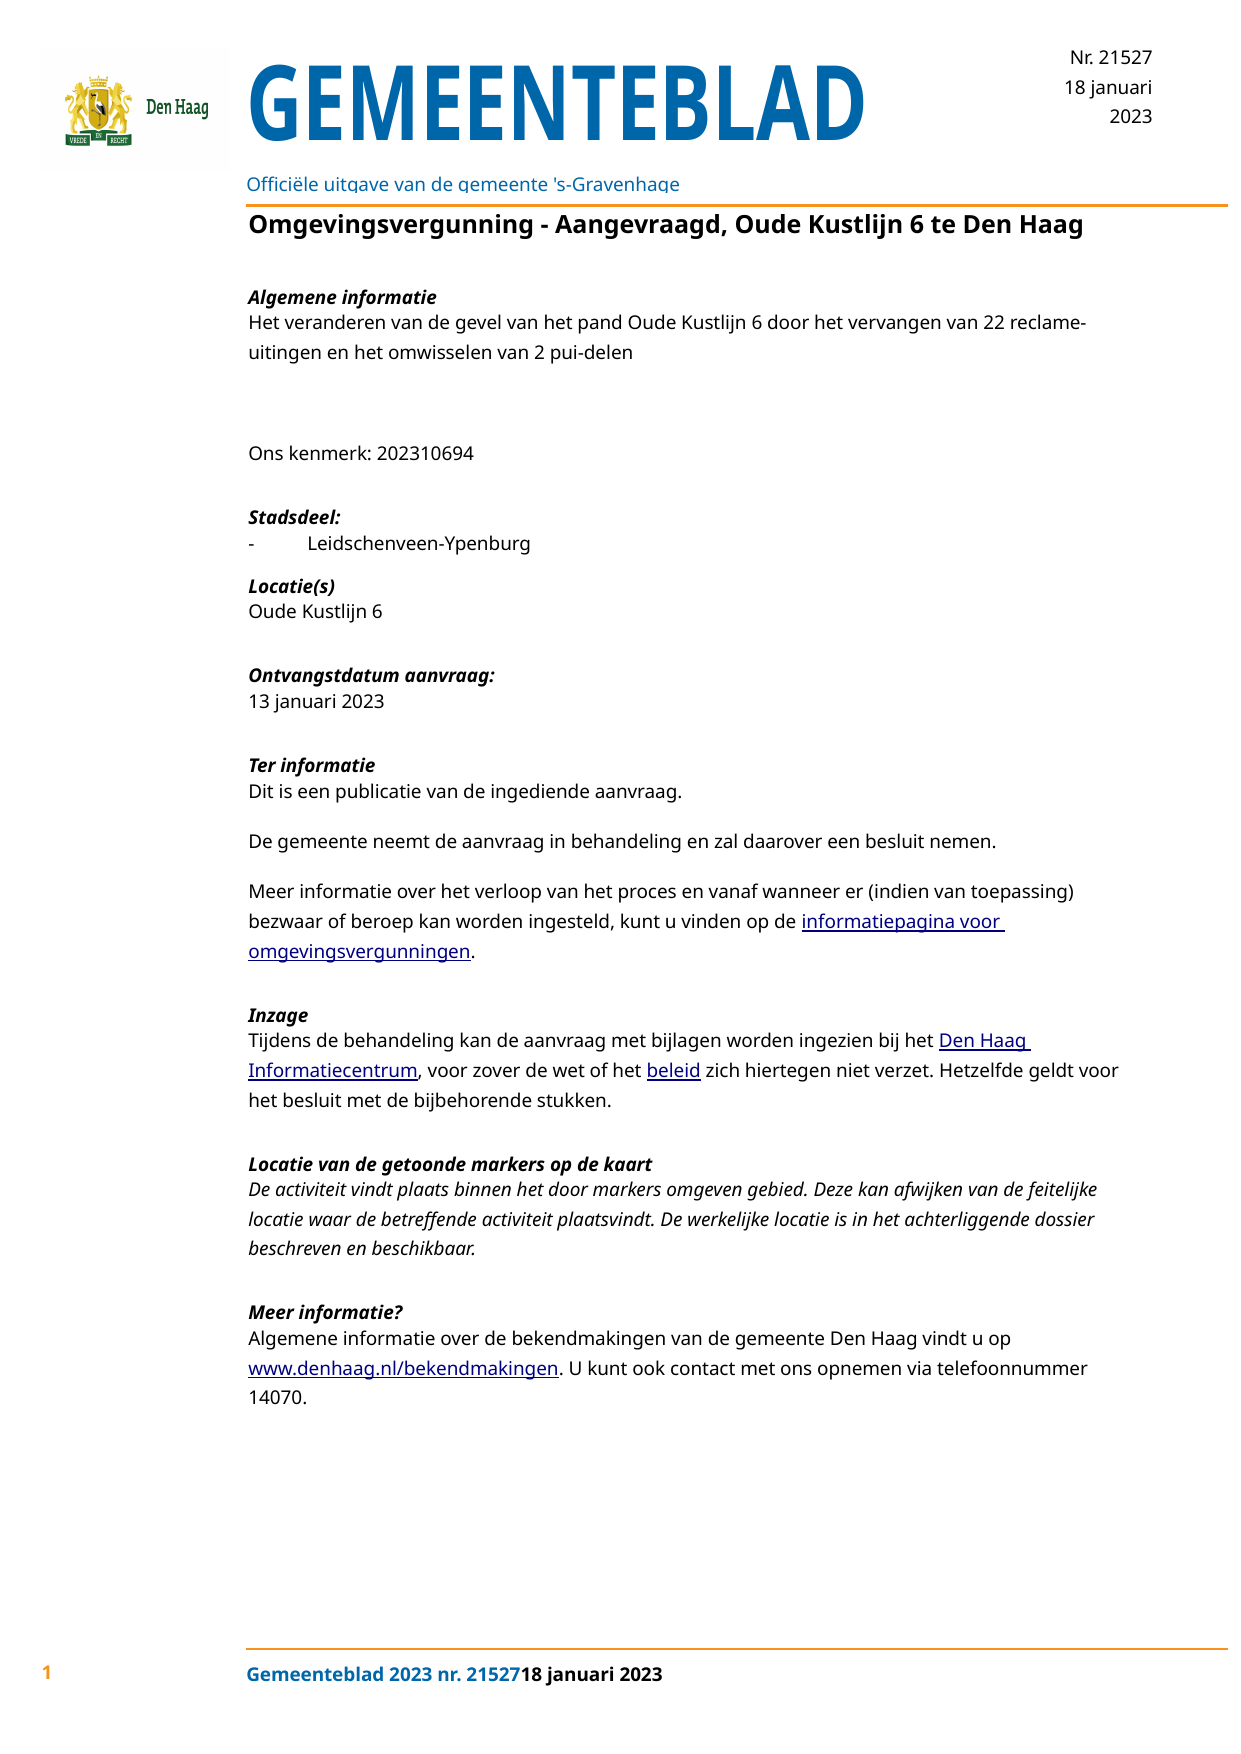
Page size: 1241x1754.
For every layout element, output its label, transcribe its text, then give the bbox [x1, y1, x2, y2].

text Tijdens de behandeling kan de aanvraag met bijlagen worden ingezien bij het Den Haag Informatiecentrum, voor zover de wet of het beleid zich hiertegen niet verzet. Hetzelfde geldt voor het besluit met de bijbehorende stukken. [248, 1028, 1152, 1112]
text Ons kenmerk: 202310694 [248, 440, 1152, 466]
text Het veranderen van de gevel van het pand Oude Kustlijn 6 door het vervangen van 22 reclame-uitingen en het omwisselen van 2 pui-delen [248, 309, 1152, 365]
picture [41, 47, 231, 172]
text Inzage [248, 1002, 1152, 1028]
text Algemene informatie over de bekendmakingen van de gemeente Den Haag vindt u op www.denhaag.nl/bekendmakingen. U kunt ook contact met ons opnemen via telefoonnummer 14070. [248, 1325, 1152, 1410]
text Locatie(s) [248, 573, 1152, 598]
text De activiteit vindt plaats binnen het door markers omgeven gebied. Deze kan afwijken van de feitelijke locatie waar de betreffende activiteit plaatsvindt. De werkelijke locatie is in het achterliggende dossier beschreven en beschikbaar. [248, 1176, 1152, 1261]
text Omgevingsvergunning - Aangevraagd, Oude Kustlijn 6 te Den Haag [248, 207, 1152, 241]
text Meer informatie? [248, 1299, 1152, 1325]
text Ter informatie [248, 752, 1152, 778]
text Locatie van de getoonde markers op de kaart [248, 1151, 1152, 1176]
text Ontvangstdatum aanvraag: [248, 662, 1152, 688]
text Stadsdeel: [248, 504, 1152, 530]
text Dit is een publicatie van de ingediende aanvraag. [248, 778, 1152, 804]
text Oude Kustlijn 6 [248, 598, 1152, 624]
text 13 januari 2023 [248, 688, 1152, 714]
text Algemene informatie [248, 284, 1152, 309]
text Meer informatie over het verloop van het proces en vanaf wanneer er (indien van toepassing) bezwaar of beroep kan worden ingesteld, kunt u vinden op de informatiepagina voor omgevingsvergunningen. [248, 879, 1152, 964]
list Leidschenveen-Ypenburg [248, 530, 1152, 555]
text De gemeente neemt de aanvraag in behandeling en zal daarover een besluit nemen. [248, 828, 1152, 854]
